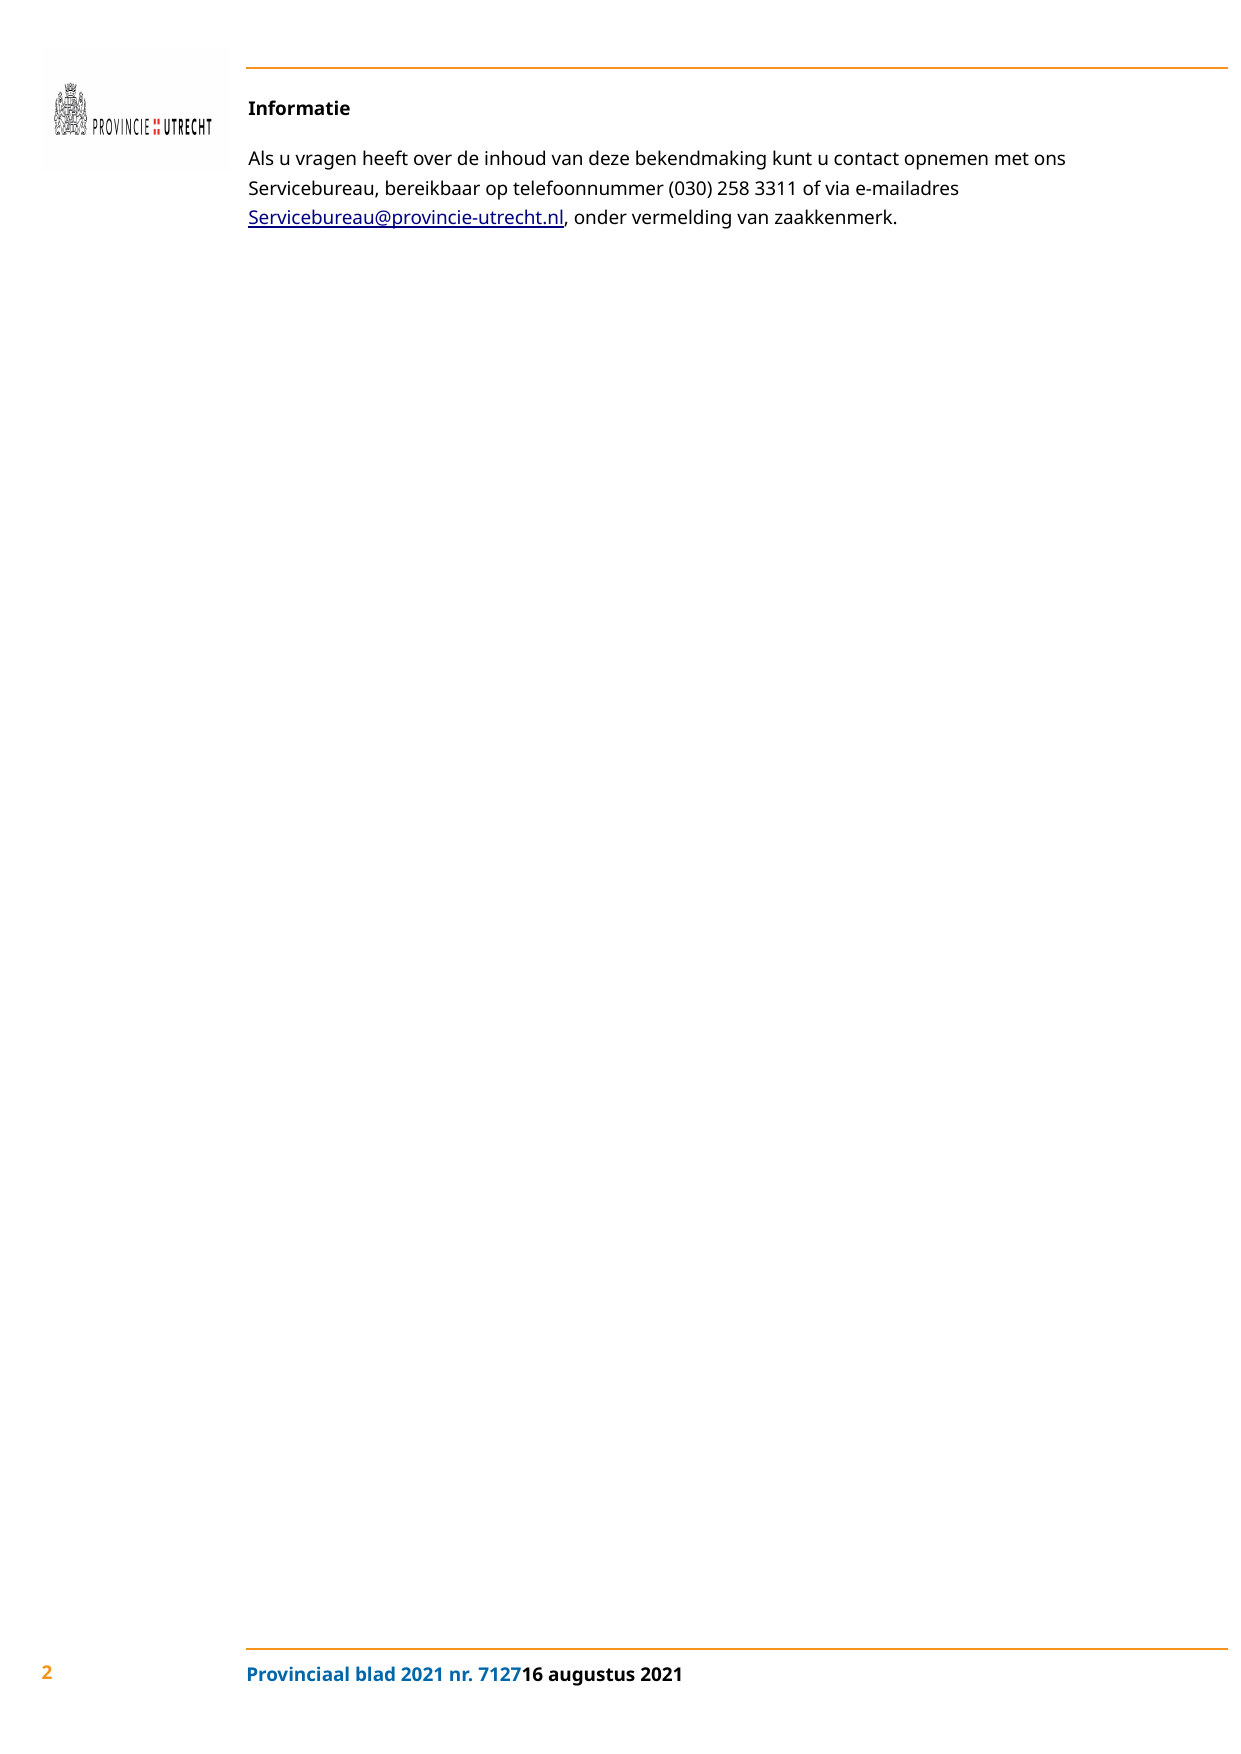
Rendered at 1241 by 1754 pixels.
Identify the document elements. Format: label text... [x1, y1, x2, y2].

text Informatie [248, 95, 1152, 121]
picture [41, 47, 231, 172]
text Als u vragen heeft over de inhoud van deze bekendmaking kunt u contact opnemen met ons Servicebureau, bereikbaar op telefoonnummer (030) 258 3311 of via e-mailadres Servicebureau@provincie-utrecht.nl, onder vermelding van zaakkenmerk. [248, 145, 1152, 230]
